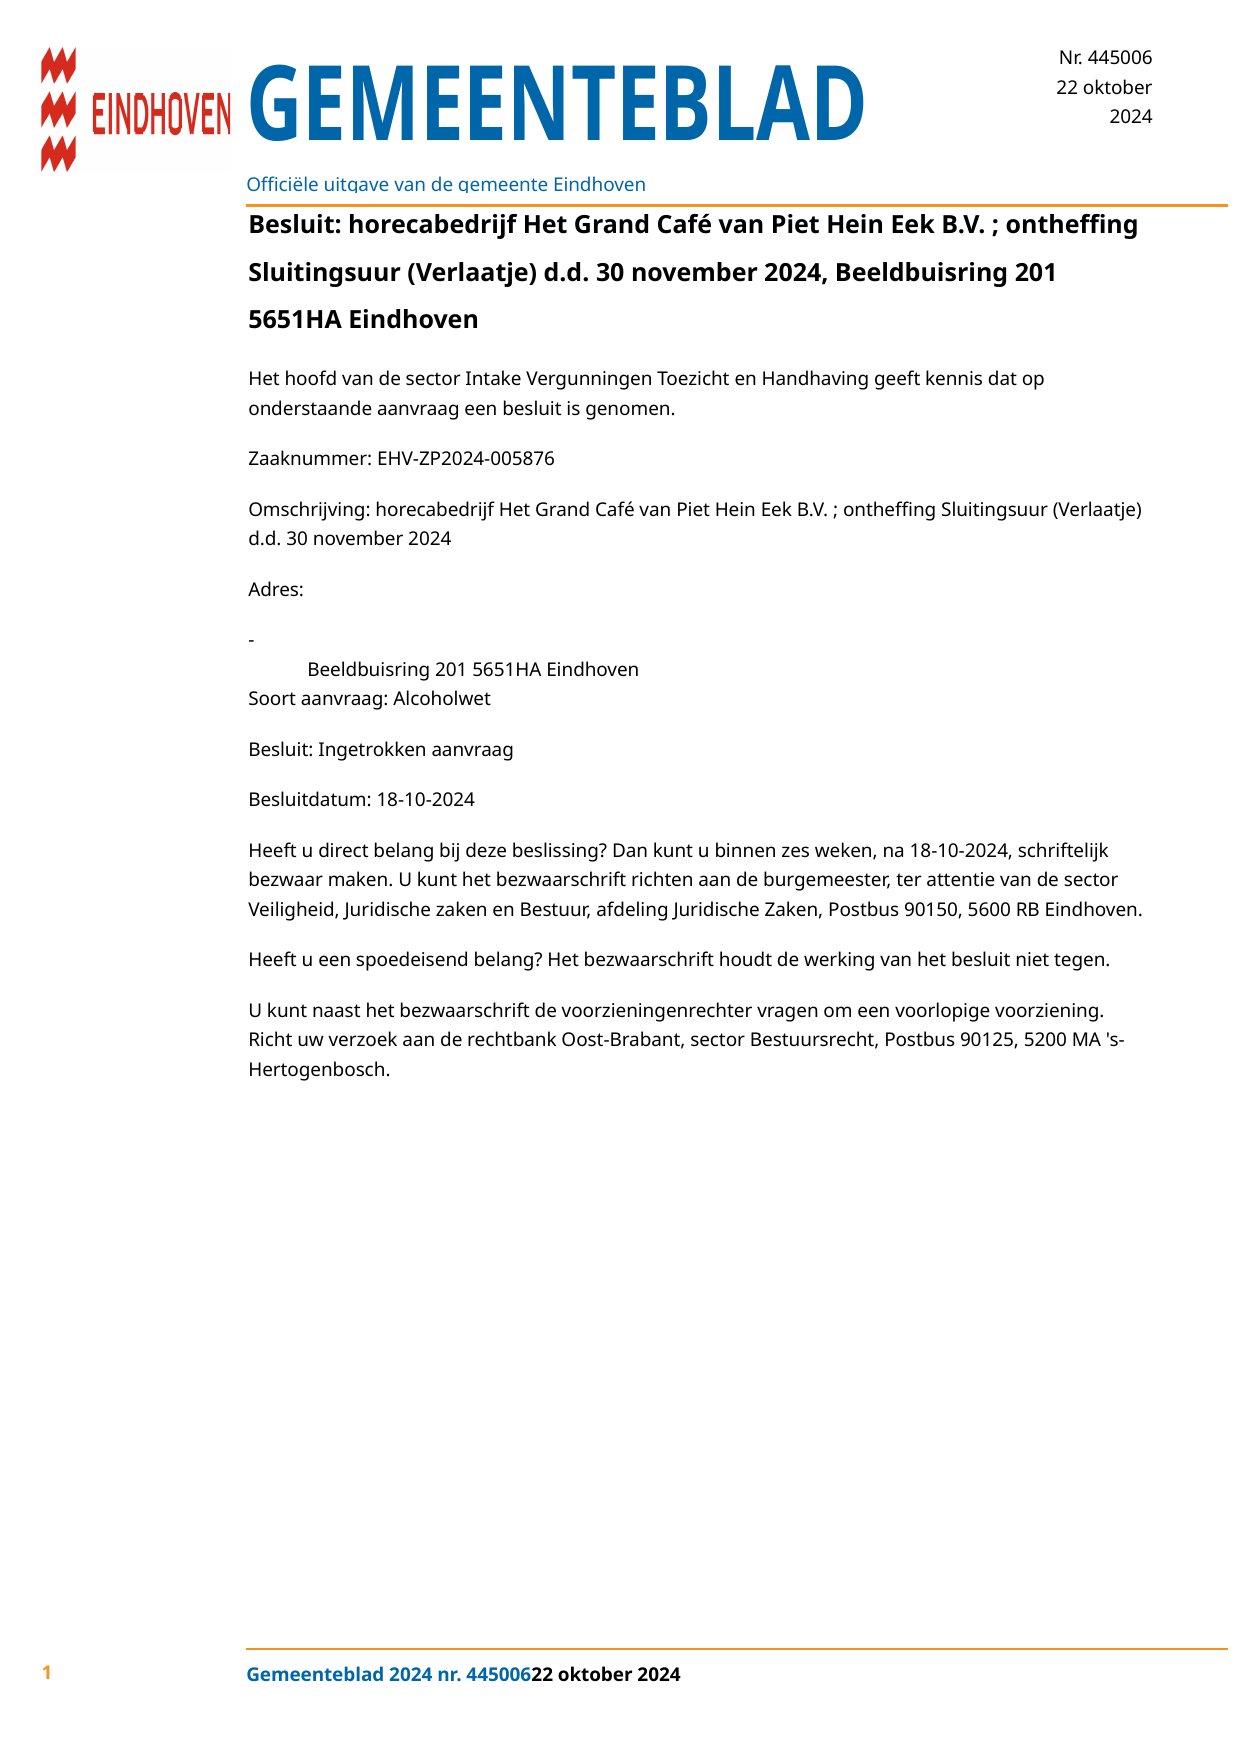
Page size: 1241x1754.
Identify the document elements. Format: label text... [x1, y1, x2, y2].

picture [41, 47, 231, 172]
text Heeft u een spoedeisend belang? Het bezwaarschrift houdt de werking van het besluit niet tegen. [248, 946, 1152, 972]
text Soort aanvraag: Alcoholwet [248, 686, 1152, 711]
text Besluit: horecabedrijf Het Grand Café van Piet Hein Eek B.V. ; ontheffing Sluitingsuur (Verlaatje) d.d. 30 november 2024, Beeldbuisring 201 5651HA Eindhoven [248, 207, 1152, 336]
text Besluitdatum: 18-10-2024 [248, 786, 1152, 812]
text Adres: [248, 576, 1152, 602]
text Zaaknummer: EHV-ZP2024-005876 [248, 446, 1152, 471]
text U kunt naast het bezwaarschrift de voorzieningenrechter vragen om een voorlopige voorziening. Richt uw verzoek aan de rechtbank Oost-Brabant, sector Bestuursrecht, Postbus 90125, 5200 MA 's-Hertogenbosch. [248, 997, 1152, 1082]
text Besluit: Ingetrokken aanvraag [248, 736, 1152, 762]
text Het hoofd van de sector Intake Vergunningen Toezicht en Handhaving geeft kennis dat op onderstaande aanvraag een besluit is genomen. [248, 366, 1152, 421]
text Heeft u direct belang bij deze beslissing? Dan kunt u binnen zes weken, na 18-10-2024, schriftelijk bezwaar maken. U kunt het bezwaarschrift richten aan de burgemeester, ter attentie van de sector Veiligheid, Juridische zaken en Bestuur, afdeling Juridische Zaken, Postbus 90150, 5600 RB Eindhoven. [248, 837, 1152, 922]
list Beeldbuisring 201 5651HA Eindhoven [248, 656, 1152, 682]
text Omschrijving: horecabedrijf Het Grand Café van Piet Hein Eek B.V. ; ontheffing Sluitingsuur (Verlaatje) d.d. 30 november 2024 [248, 496, 1152, 551]
